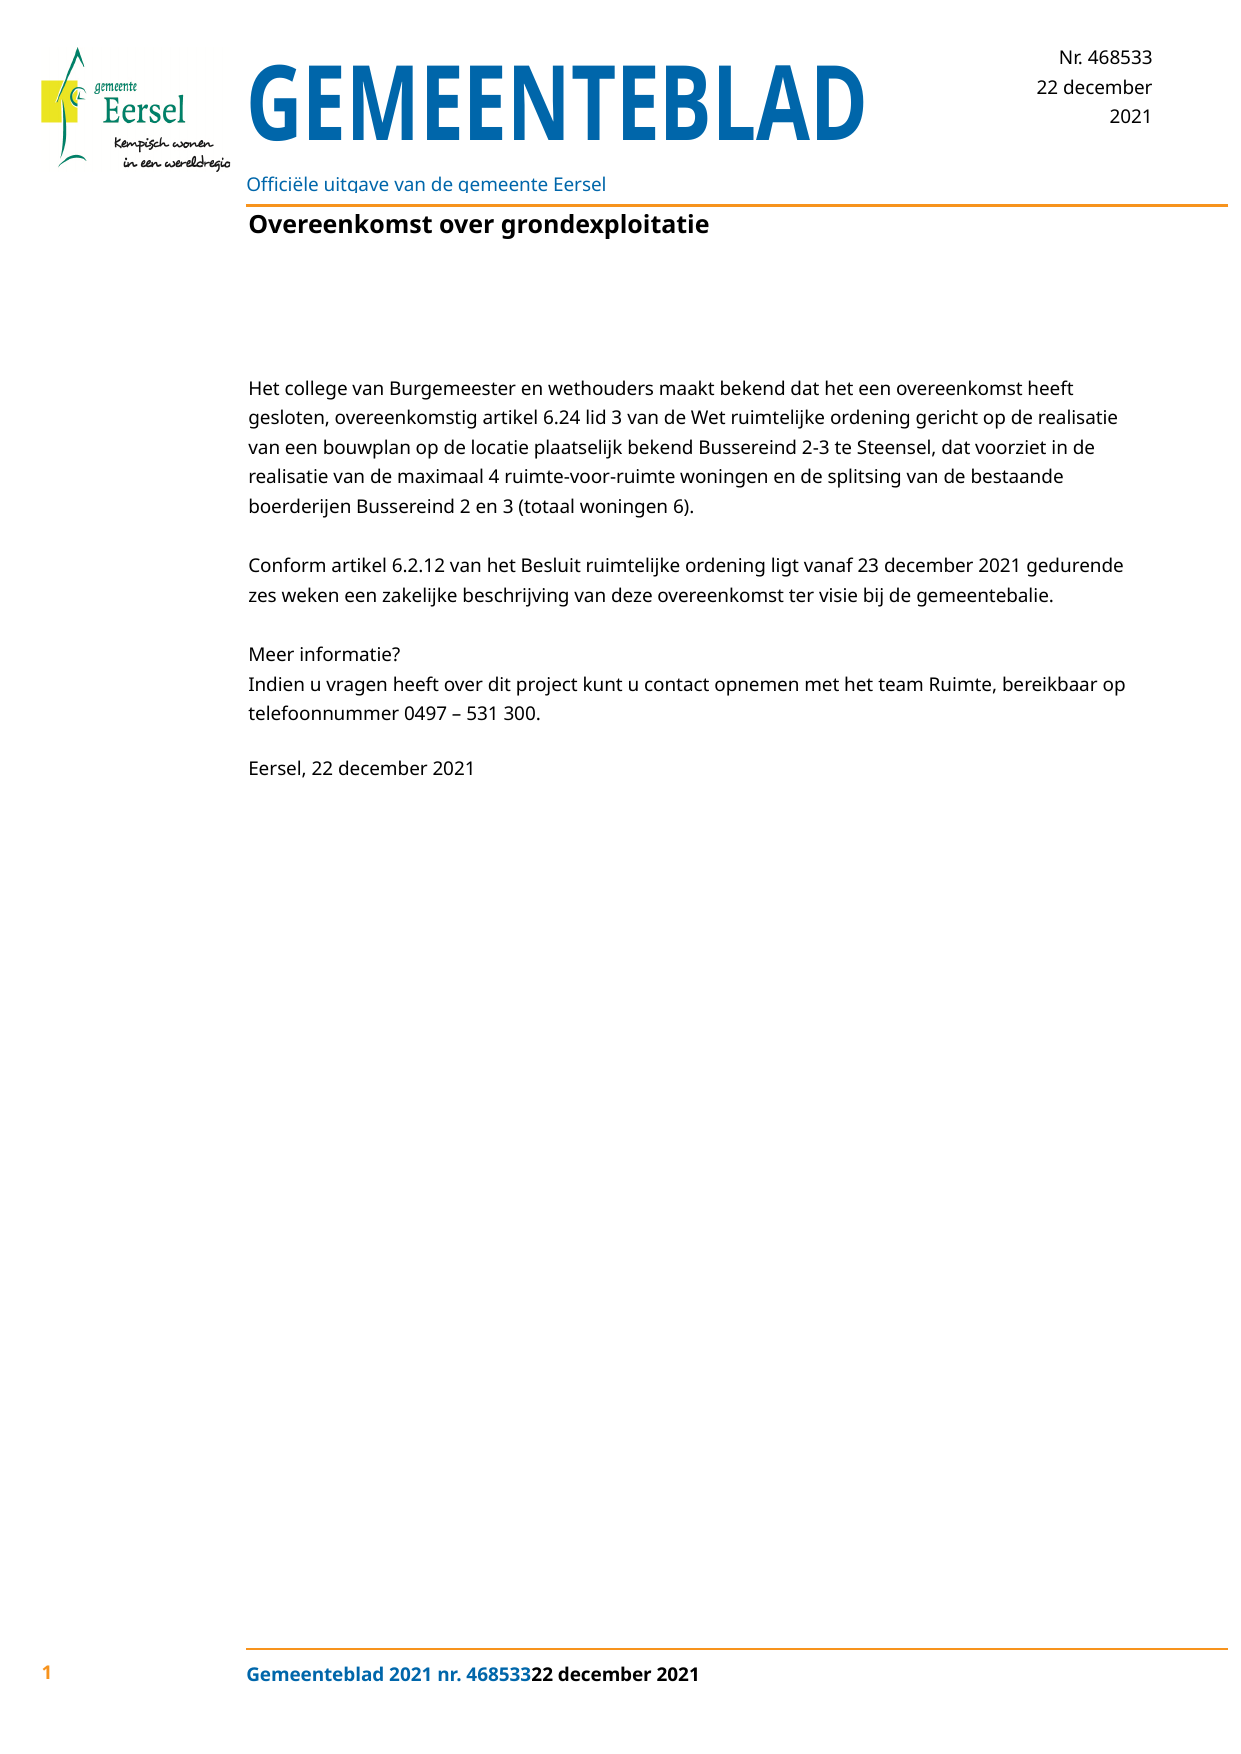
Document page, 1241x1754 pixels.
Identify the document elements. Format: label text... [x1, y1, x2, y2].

text Meer informatie? [248, 641, 1152, 667]
text Overeenkomst over grondexploitatie [248, 207, 1152, 241]
text Indien u vragen heeft over dit project kunt u contact opnemen met het team Ruimte, bereikbaar op telefoonnummer 0497 – 531 300. [248, 671, 1152, 726]
picture [41, 47, 231, 172]
text Eersel, 22 december 2021 [248, 756, 1152, 781]
text Het college van Burgemeester en wethouders maakt bekend dat het een overeenkomst heeft gesloten, overeenkomstig artikel 6.24 lid 3 van de Wet ruimtelijke ordening gericht op de realisatie van een bouwplan op de locatie plaatselijk bekend Bussereind 2-3 te Steensel, dat voorziet in de realisatie van de maximaal 4 ruimte-voor-ruimte woningen en de splitsing van de bestaande boerderijen Bussereind 2 en 3 (totaal woningen 6). [248, 375, 1152, 519]
text Conform artikel 6.2.12 van het Besluit ruimtelijke ordening ligt vanaf 23 december 2021 gedurende zes weken een zakelijke beschrijving van deze overeenkomst ter visie bij de gemeentebalie. [248, 552, 1152, 608]
